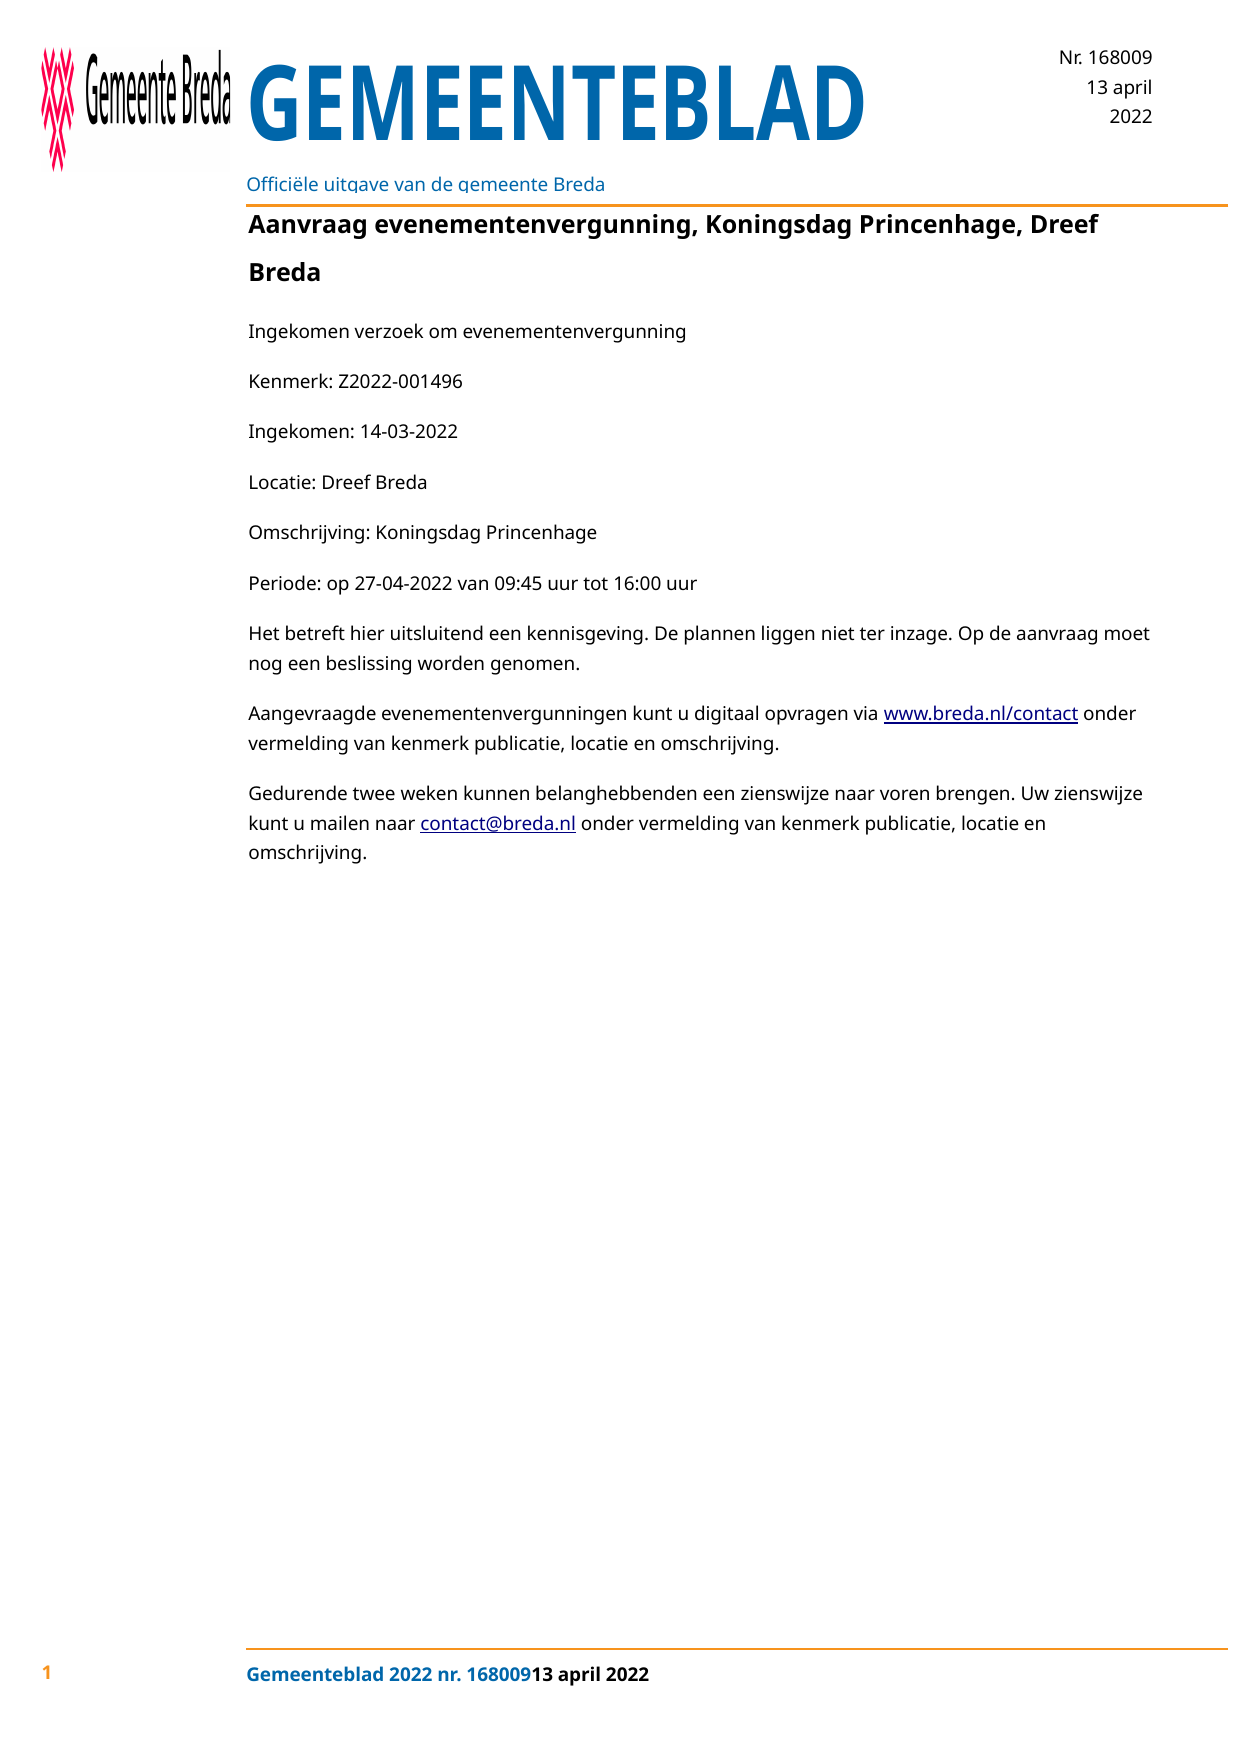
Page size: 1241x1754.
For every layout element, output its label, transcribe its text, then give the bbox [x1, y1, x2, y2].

text Omschrijving: Koningsdag Princenhage [248, 519, 1152, 545]
text Ingekomen verzoek om evenementenvergunning [248, 318, 1152, 344]
text Kenmerk: Z2022-001496 [248, 368, 1152, 394]
text Ingekomen: 14-03-2022 [248, 419, 1152, 444]
text Aanvraag evenementenvergunning, Koningsdag Princenhage, Dreef Breda [248, 207, 1152, 288]
text Periode: op 27-04-2022 van 09:45 uur tot 16:00 uur [248, 570, 1152, 596]
text Het betreft hier uitsluitend een kennisgeving. De plannen liggen niet ter inzage. Op de aanvraag moet nog een beslissing worden genomen. [248, 620, 1152, 676]
picture [41, 47, 231, 172]
text Aangevraagde evenementenvergunningen kunt u digitaal opvragen via www.breda.nl/contact onder vermelding van kenmerk publicatie, locatie en omschrijving. [248, 700, 1152, 756]
text Locatie: Dreef Breda [248, 469, 1152, 495]
text Gedurende twee weken kunnen belanghebbenden een zienswijze naar voren brengen. Uw zienswijze kunt u mailen naar contact@breda.nl onder vermelding van kenmerk publicatie, locatie en omschrijving. [248, 780, 1152, 865]
